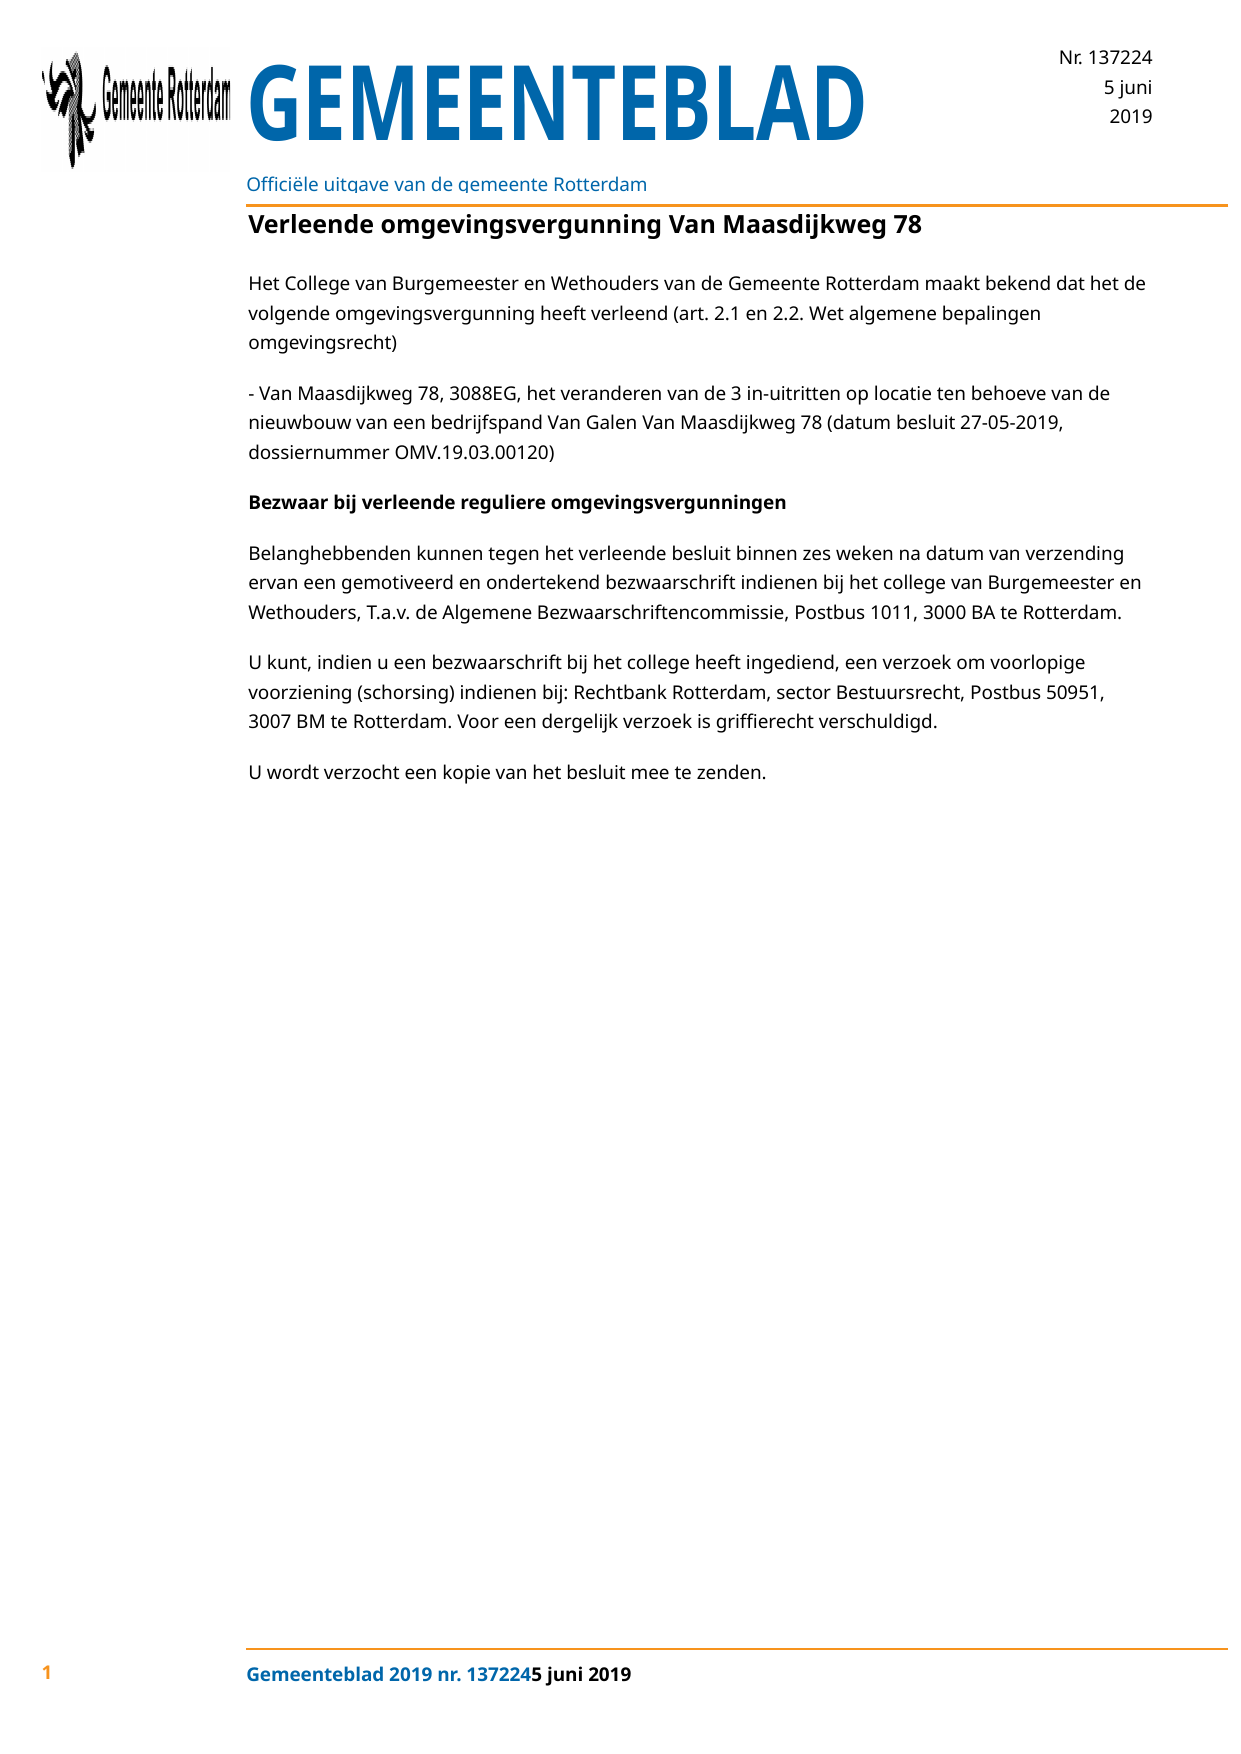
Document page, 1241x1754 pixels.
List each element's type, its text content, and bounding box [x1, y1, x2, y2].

text U wordt verzocht een kopie van het besluit mee te zenden. [248, 759, 1152, 785]
text Het College van Burgemeester en Wethouders van de Gemeente Rotterdam maakt bekend dat het de volgende omgevingsvergunning heeft verleend (art. 2.1 en 2.2. Wet algemene bepalingen omgevingsrecht) [248, 270, 1152, 355]
text Belanghebbenden kunnen tegen het verleende besluit binnen zes weken na datum van verzending ervan een gemotiveerd en ondertekend bezwaarschrift indienen bij het college van Burgemeester en Wethouders, T.a.v. de Algemene Bezwaarschriftencommissie, Postbus 1011, 3000 BA te Rotterdam. [248, 540, 1152, 625]
text Verleende omgevingsvergunning Van Maasdijkweg 78 [248, 207, 1152, 241]
text - Van Maasdijkweg 78, 3088EG, het veranderen van de 3 in-uitritten op locatie ten behoeve van de nieuwbouw van een bedrijfspand Van Galen Van Maasdijkweg 78 (datum besluit 27-05-2019, dossiernummer OMV.19.03.00120) [248, 380, 1152, 465]
text U kunt, indien u een bezwaarschrift bij het college heeft ingediend, een verzoek om voorlopige voorziening (schorsing) indienen bij: Rechtbank Rotterdam, sector Bestuursrecht, Postbus 50951, 3007 BM te Rotterdam. Voor een dergelijk verzoek is griffierecht verschuldigd. [248, 649, 1152, 734]
picture [41, 47, 231, 172]
text Bezwaar bij verleende reguliere omgevingsvergunningen [248, 489, 1152, 515]
